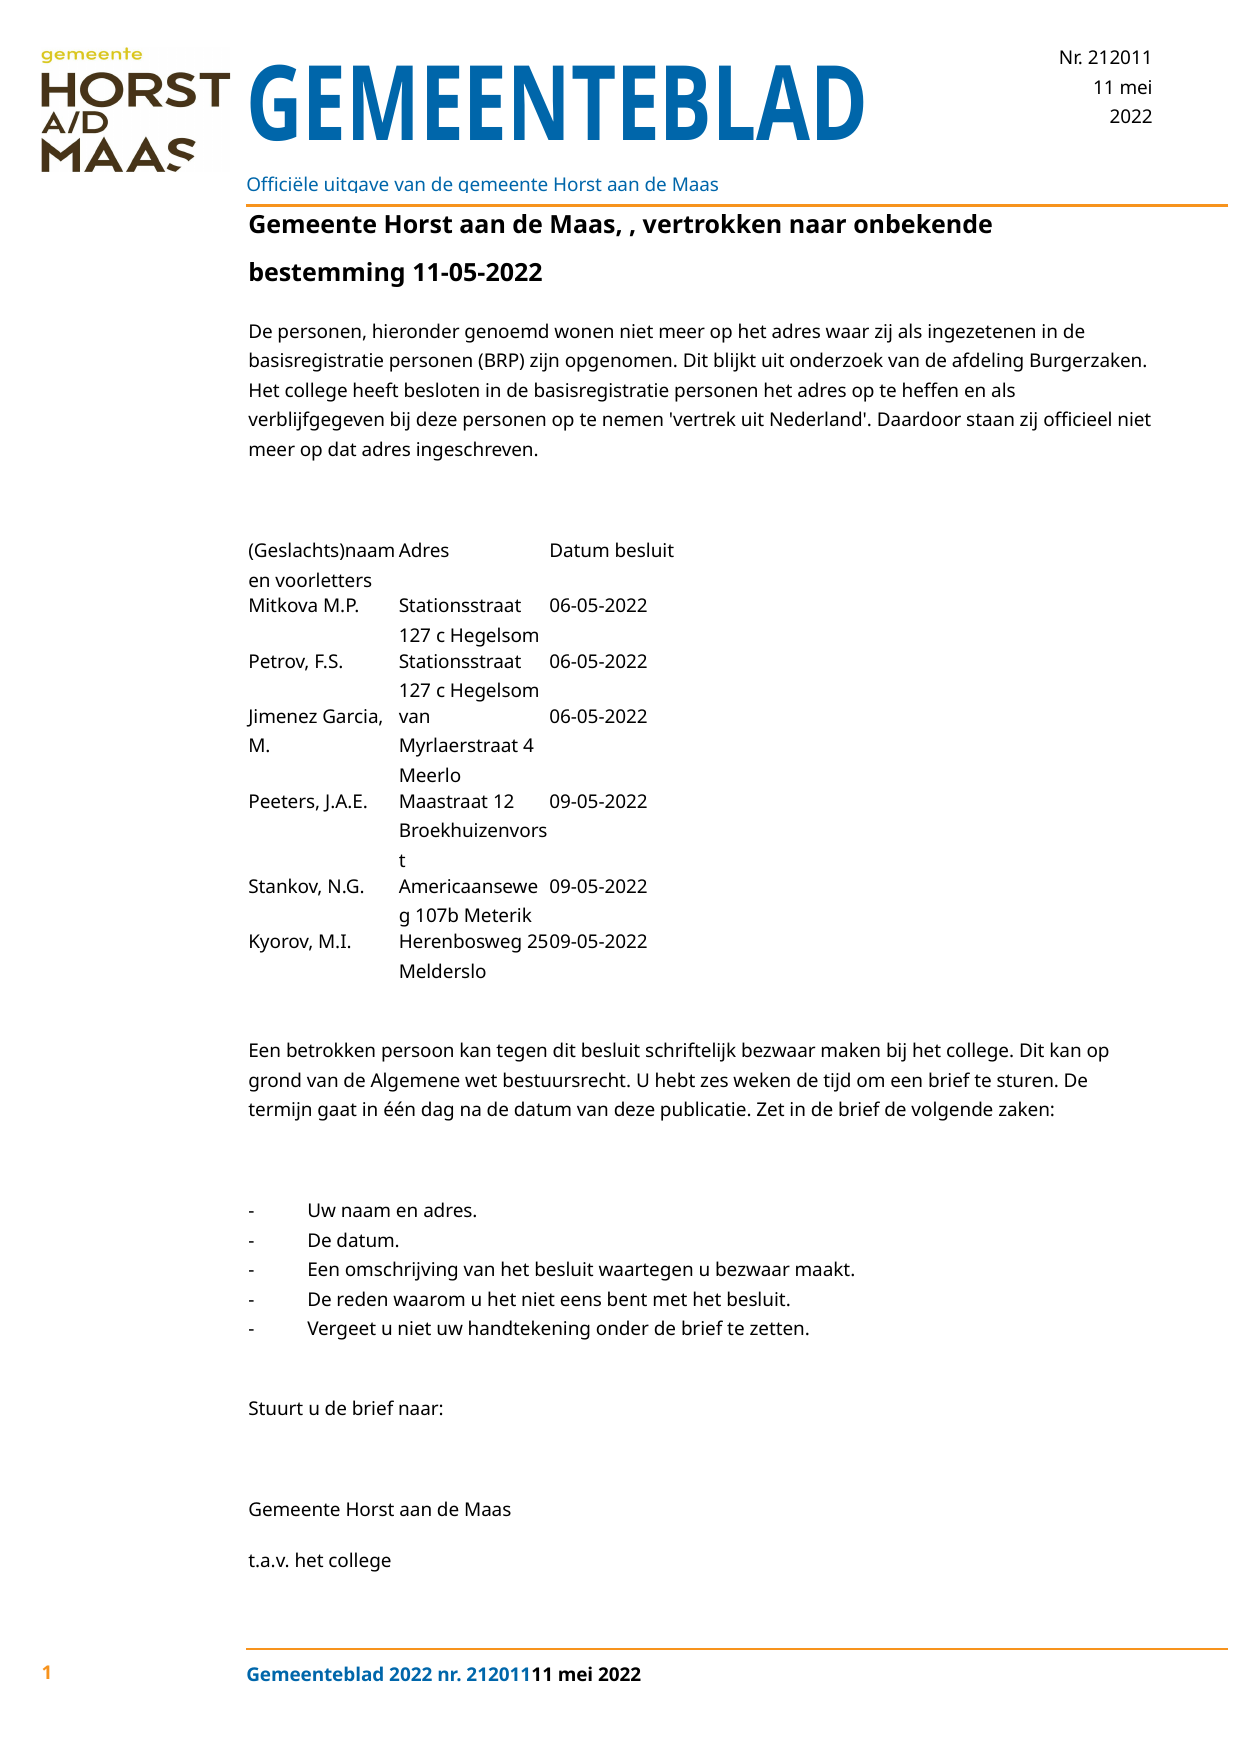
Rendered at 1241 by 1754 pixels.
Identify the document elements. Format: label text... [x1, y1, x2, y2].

table_cell van Myrlaerstraat 4 Meerlo [399, 703, 549, 788]
table_cell 09-05-2022 [549, 788, 700, 873]
list Vergeet u niet uw handtekening onder de brief te zetten. [248, 1316, 1152, 1341]
table_cell Stationsstraat 127 c Hegelsom [399, 593, 549, 648]
table_cell 06-05-2022 [549, 703, 700, 788]
text Gemeente Horst aan de Maas, , vertrokken naar onbekende bestemming 11-05-2022 [248, 207, 1152, 288]
table_cell Kyorov, M.I. [248, 928, 398, 983]
table_cell Maastraat 12 Broekhuizenvorst [399, 788, 549, 873]
table_cell Mitkova M.P. [248, 593, 398, 648]
list De datum. [248, 1227, 1152, 1252]
table_cell Petrov, F.S. [248, 648, 398, 703]
table_header (Geslachts)naam en voorletters [248, 537, 398, 592]
table_cell 09-05-2022 [549, 873, 700, 928]
table_cell Peeters, J.A.E. [248, 788, 398, 873]
text De personen, hieronder genoemd wonen niet meer op het adres waar zij als ingezetenen in de basisregistratie personen (BRP) zijn opgenomen. Dit blijkt uit onderzoek van de afdeling Burgerzaken. Het college heeft besloten in de basisregistratie personen het adres op te heffen en als verblijfgegeven bij deze personen op te nemen 'vertrek uit Nederland'. Daardoor staan zij officieel niet meer op dat adres ingeschreven. [248, 318, 1152, 462]
table_cell Stankov, N.G. [248, 873, 398, 928]
table_cell Herenbosweg 25 Melderslo [399, 928, 549, 983]
table_cell 06-05-2022 [549, 593, 700, 648]
table_header Datum besluit [549, 537, 700, 592]
table_cell 09-05-2022 [549, 928, 700, 983]
list De reden waarom u het niet eens bent met het besluit. [248, 1286, 1152, 1312]
table_cell Stationsstraat 127 c Hegelsom [399, 648, 549, 703]
text Gemeente Horst aan de Maas [248, 1496, 1152, 1522]
table_cell Jimenez Garcia, M. [248, 703, 398, 788]
list Een omschrijving van het besluit waartegen u bezwaar maakt. [248, 1256, 1152, 1282]
list Uw naam en adres. [248, 1197, 1152, 1223]
table_cell Americaanseweg 107b Meterik [399, 873, 549, 928]
text Stuurt u de brief naar: [248, 1396, 1152, 1421]
text Een betrokken persoon kan tegen dit besluit schriftelijk bezwaar maken bij het college. Dit kan op grond van de Algemene wet bestuursrecht. U hebt zes weken de tijd om een brief te sturen. De termijn gaat in één dag na de datum van deze publicatie. Zet in de brief de volgende zaken: [248, 1037, 1152, 1122]
table_header Adres [399, 537, 549, 592]
picture [41, 47, 231, 172]
text t.a.v. het college [248, 1547, 1152, 1572]
table_cell 06-05-2022 [549, 648, 700, 703]
